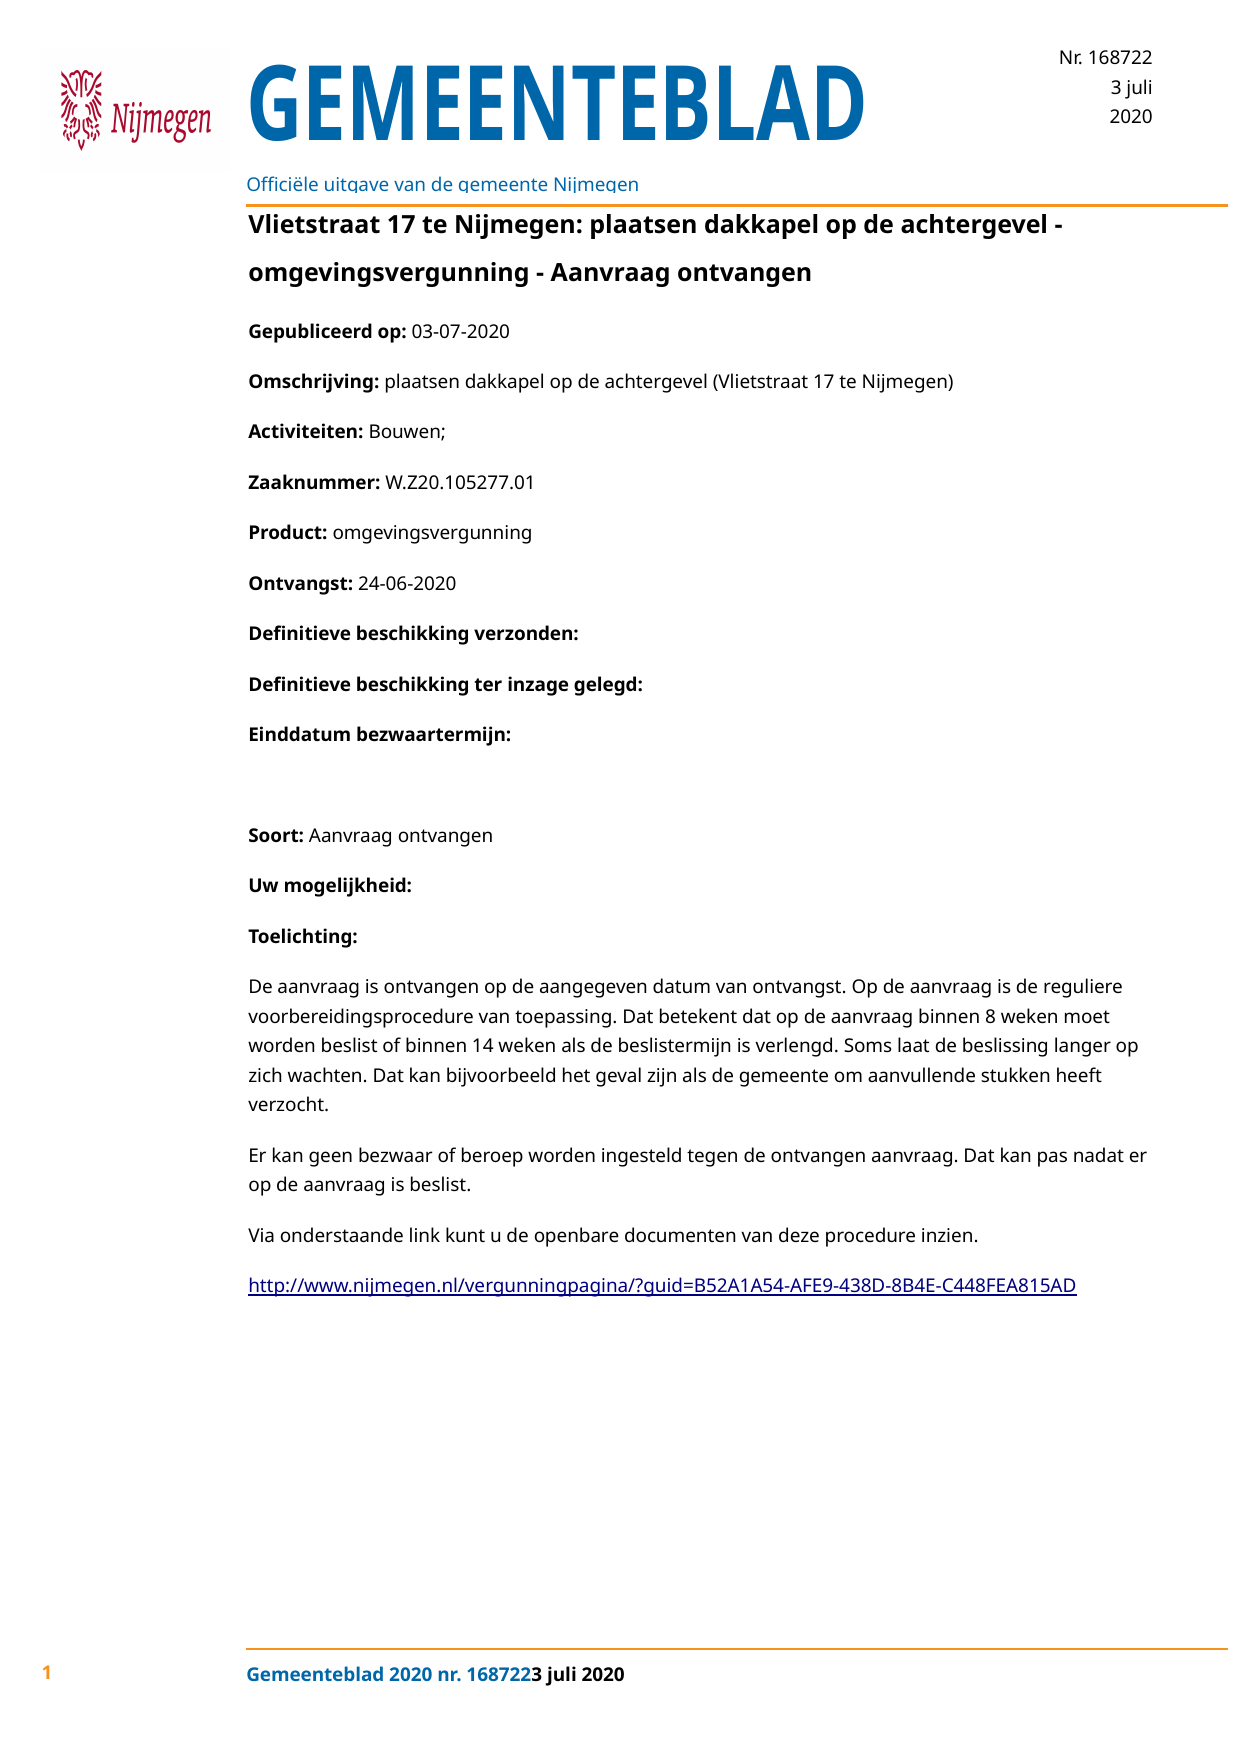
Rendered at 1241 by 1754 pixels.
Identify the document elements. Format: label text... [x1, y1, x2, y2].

text Definitieve beschikking verzonden: [248, 620, 1152, 646]
text Ontvangst: 24-06-2020 [248, 570, 1152, 596]
text Product: omgevingsvergunning [248, 519, 1152, 545]
text Omschrijving: plaatsen dakkapel op de achtergevel (Vlietstraat 17 te Nijmegen) [248, 368, 1152, 394]
text De aanvraag is ontvangen op de aangegeven datum van ontvangst. Op de aanvraag is de reguliere voorbereidingsprocedure van toepassing. Dat betekent dat op de aanvraag binnen 8 weken moet worden beslist of binnen 14 weken als de beslistermijn is verlengd. Soms laat de beslissing langer op zich wachten. Dat kan bijvoorbeeld het geval zijn als de gemeente om aanvullende stukken heeft verzocht. [248, 973, 1152, 1117]
text http://www.nijmegen.nl/vergunningpagina/?guid=B52A1A54-AFE9-438D-8B4E-C448FEA815AD [248, 1272, 1152, 1298]
text Definitieve beschikking ter inzage gelegd: [248, 671, 1152, 697]
text Via onderstaande link kunt u de openbare documenten van deze procedure inzien. [248, 1222, 1152, 1248]
text Zaaknummer: W.Z20.105277.01 [248, 469, 1152, 495]
text Soort: Aanvraag ontvangen [248, 822, 1152, 848]
text Toelichting: [248, 923, 1152, 949]
text Vlietstraat 17 te Nijmegen: plaatsen dakkapel op de achtergevel - omgevingsvergunning - Aanvraag ontvangen [248, 207, 1152, 288]
text Er kan geen bezwaar of beroep worden ingesteld tegen de ontvangen aanvraag. Dat kan pas nadat er op de aanvraag is beslist. [248, 1142, 1152, 1197]
picture [41, 47, 231, 172]
text Activiteiten: Bouwen; [248, 419, 1152, 444]
text Uw mogelijkheid: [248, 872, 1152, 898]
text Gepubliceerd op: 03-07-2020 [248, 318, 1152, 344]
text Einddatum bezwaartermijn: [248, 721, 1152, 747]
